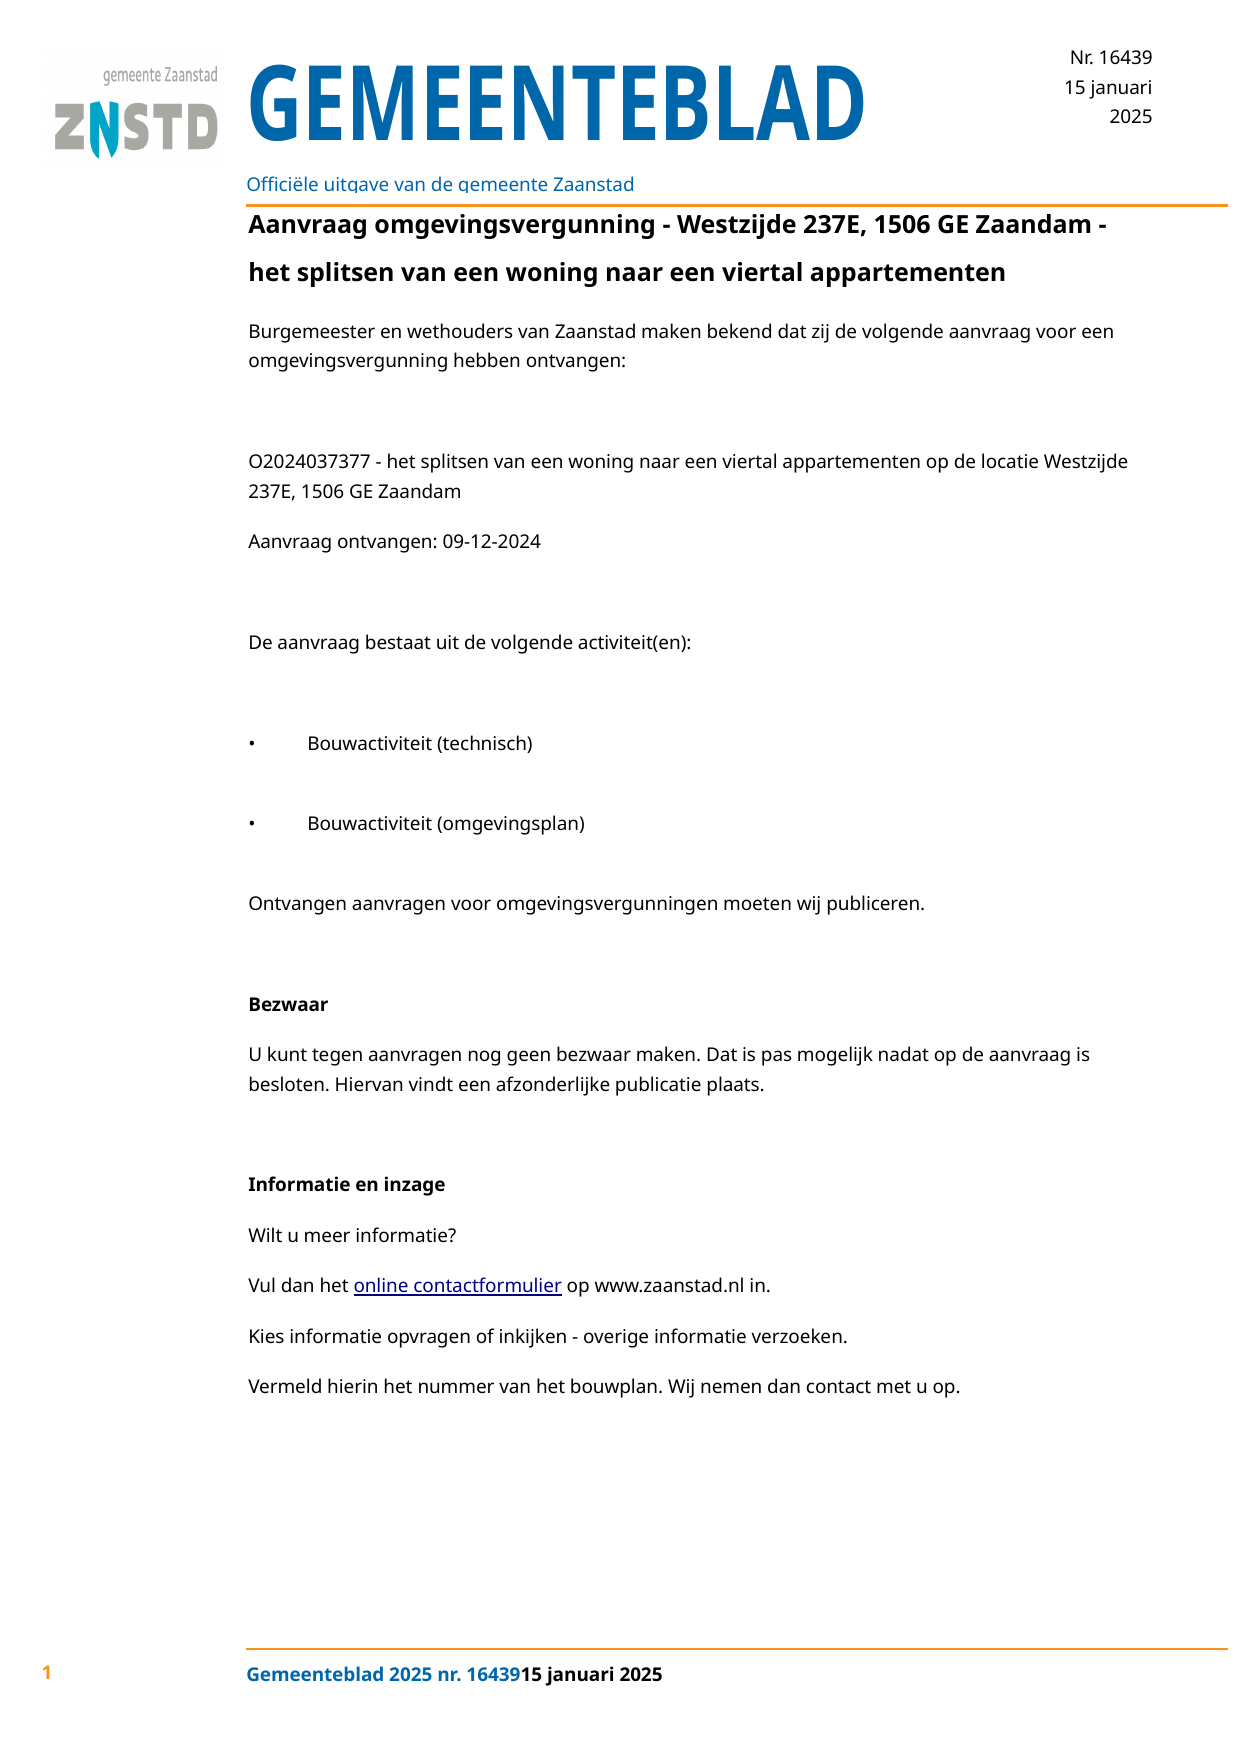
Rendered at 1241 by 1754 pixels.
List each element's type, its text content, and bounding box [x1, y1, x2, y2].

text Burgemeester en wethouders van Zaanstad maken bekend dat zij de volgende aanvraag voor een omgevingsvergunning hebben ontvangen: [248, 318, 1152, 373]
text Wilt u meer informatie? [248, 1222, 1152, 1248]
text Bezwaar [248, 991, 1152, 1017]
text Ontvangen aanvragen voor omgevingsvergunningen moeten wij publiceren. [248, 890, 1152, 916]
text Informatie en inzage [248, 1172, 1152, 1197]
text U kunt tegen aanvragen nog geen bezwaar maken. Dat is pas mogelijk nadat op de aanvraag is besloten. Hiervan vindt een afzonderlijke publicatie plaats. [248, 1041, 1152, 1097]
text Aanvraag omgevingsvergunning - Westzijde 237E, 1506 GE Zaandam - het splitsen van een woning naar een viertal appartementen [248, 207, 1152, 288]
picture [41, 47, 231, 172]
text O2024037377 - het splitsen van een woning naar een viertal appartementen op de locatie Westzijde 237E, 1506 GE Zaandam [248, 448, 1152, 504]
text Vermeld hierin het nummer van het bouwplan. Wij nemen dan contact met u op. [248, 1373, 1152, 1399]
text Vul dan het online contactformulier op www.zaanstad.nl in. [248, 1272, 1152, 1298]
text Kies informatie opvragen of inkijken - overige informatie verzoeken. [248, 1323, 1152, 1349]
list Bouwactiviteit (technisch) [248, 730, 1152, 756]
text Aanvraag ontvangen: 09-12-2024 [248, 528, 1152, 554]
list Bouwactiviteit (omgevingsplan) [248, 810, 1152, 836]
text De aanvraag bestaat uit de volgende activiteit(en): [248, 629, 1152, 655]
